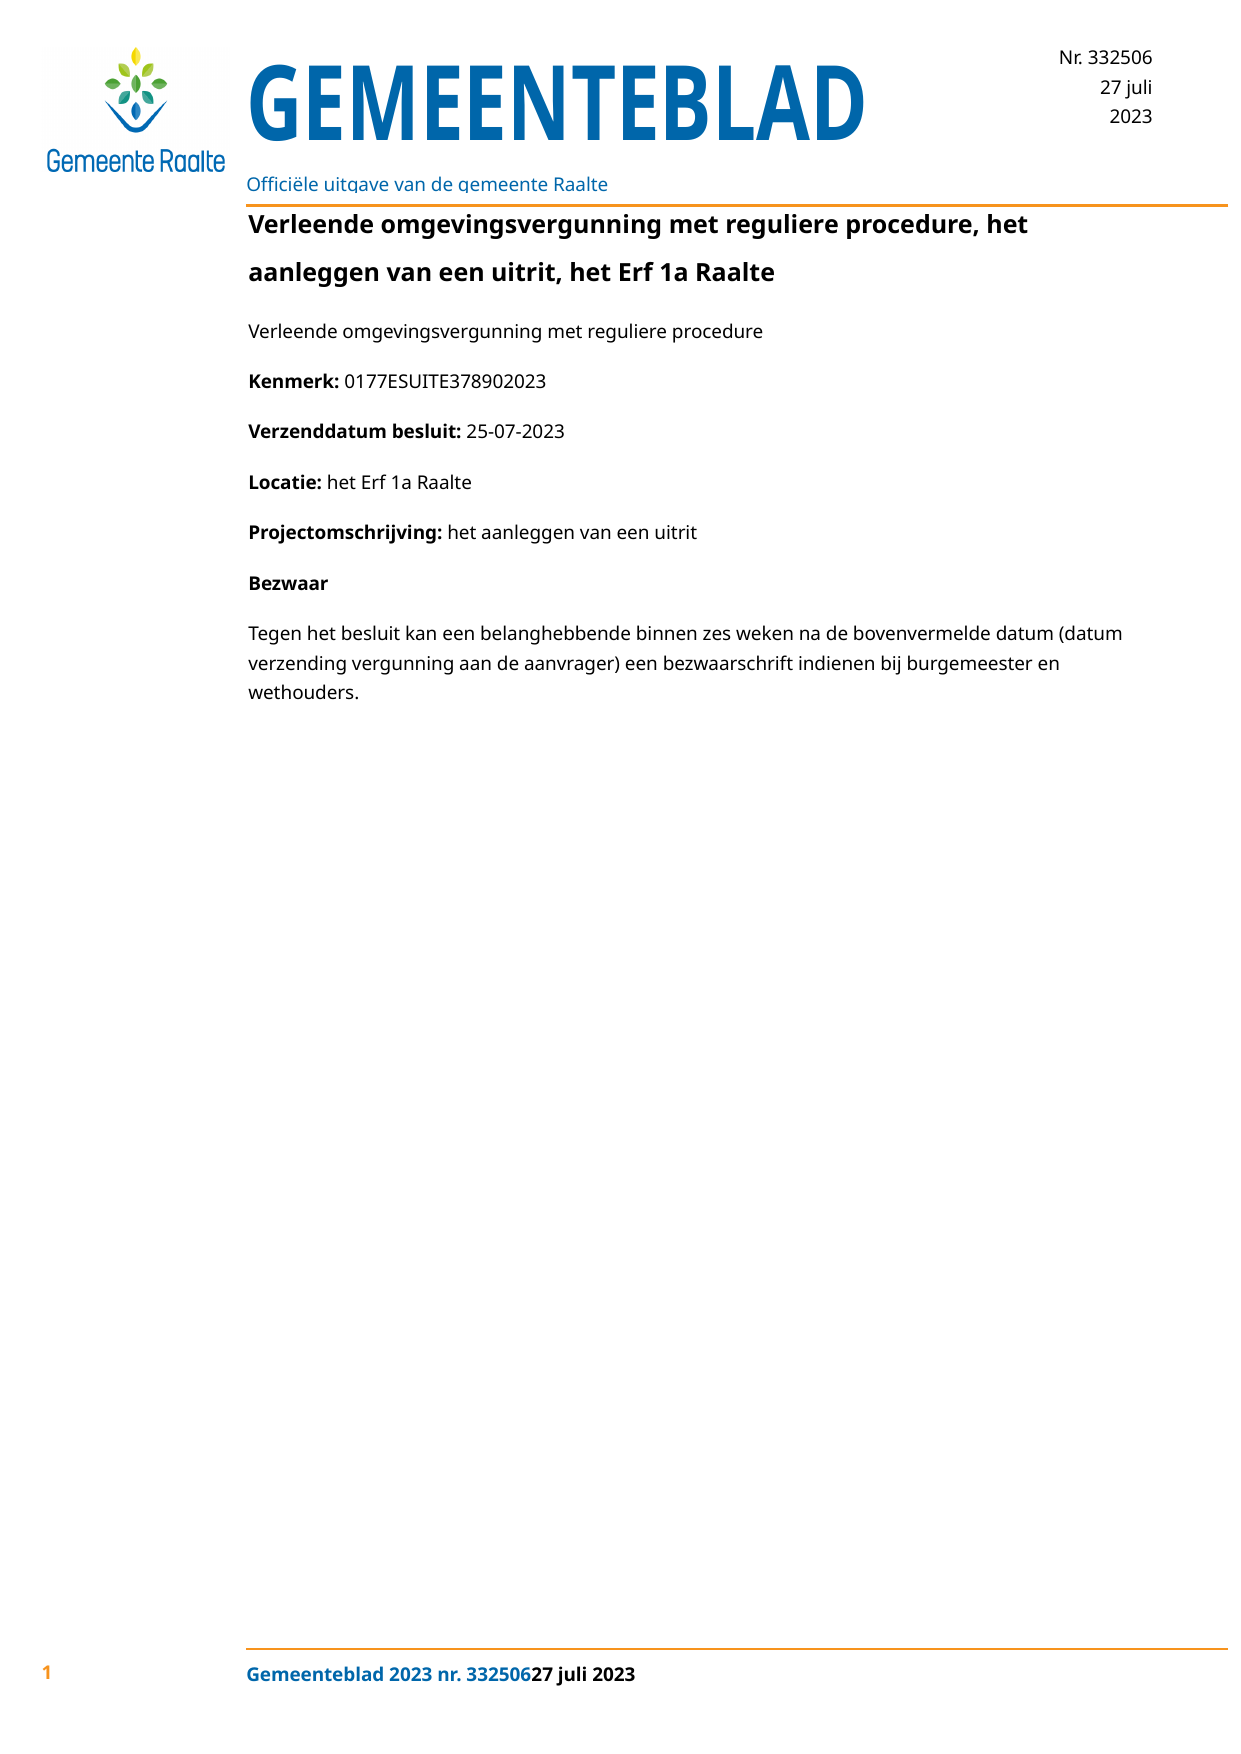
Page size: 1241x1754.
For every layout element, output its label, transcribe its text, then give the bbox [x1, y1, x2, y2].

text Kenmerk: 0177ESUITE378902023 [248, 368, 1152, 394]
text Verleende omgevingsvergunning met reguliere procedure [248, 318, 1152, 344]
picture [41, 47, 231, 172]
text Tegen het besluit kan een belanghebbende binnen zes weken na de bovenvermelde datum (datum verzending vergunning aan de aanvrager) een bezwaarschrift indienen bij burgemeester en wethouders. [248, 620, 1152, 705]
text Verleende omgevingsvergunning met reguliere procedure, het aanleggen van een uitrit, het Erf 1a Raalte [248, 207, 1152, 288]
text Locatie: het Erf 1a Raalte [248, 469, 1152, 495]
text Bezwaar [248, 570, 1152, 596]
text Verzenddatum besluit: 25-07-2023 [248, 419, 1152, 444]
text Projectomschrijving: het aanleggen van een uitrit [248, 519, 1152, 545]
